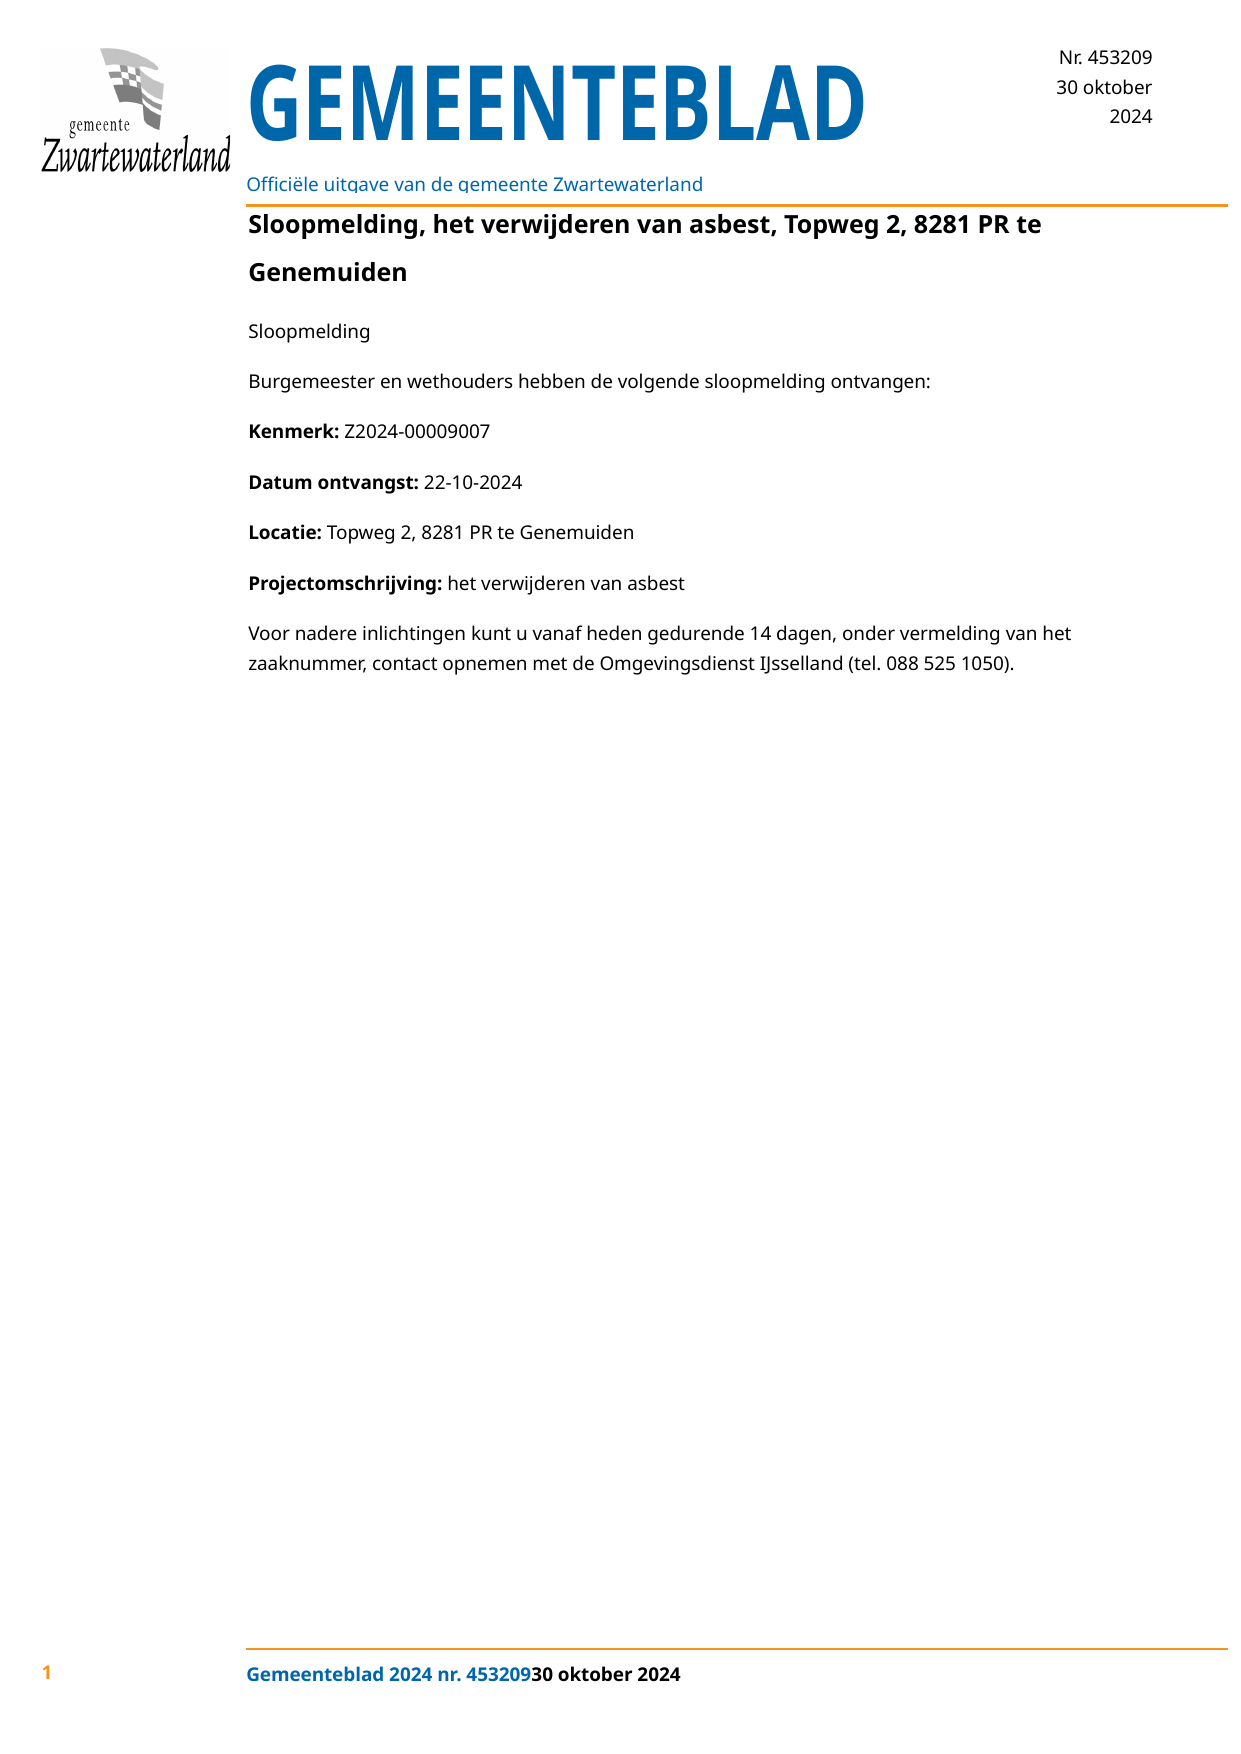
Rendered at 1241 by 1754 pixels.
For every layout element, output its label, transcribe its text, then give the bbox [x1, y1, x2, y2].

text Locatie: Topweg 2, 8281 PR te Genemuiden [248, 519, 1152, 545]
text Burgemeester en wethouders hebben de volgende sloopmelding ontvangen: [248, 368, 1152, 394]
text Sloopmelding, het verwijderen van asbest, Topweg 2, 8281 PR te Genemuiden [248, 207, 1152, 288]
text Projectomschrijving: het verwijderen van asbest [248, 570, 1152, 596]
text Kenmerk: Z2024-00009007 [248, 419, 1152, 444]
text Datum ontvangst: 22-10-2024 [248, 469, 1152, 495]
picture [41, 47, 231, 172]
text Voor nadere inlichtingen kunt u vanaf heden gedurende 14 dagen, onder vermelding van het zaaknummer, contact opnemen met de Omgevingsdienst IJsselland (tel. 088 525 1050). [248, 620, 1152, 676]
text Sloopmelding [248, 318, 1152, 344]
